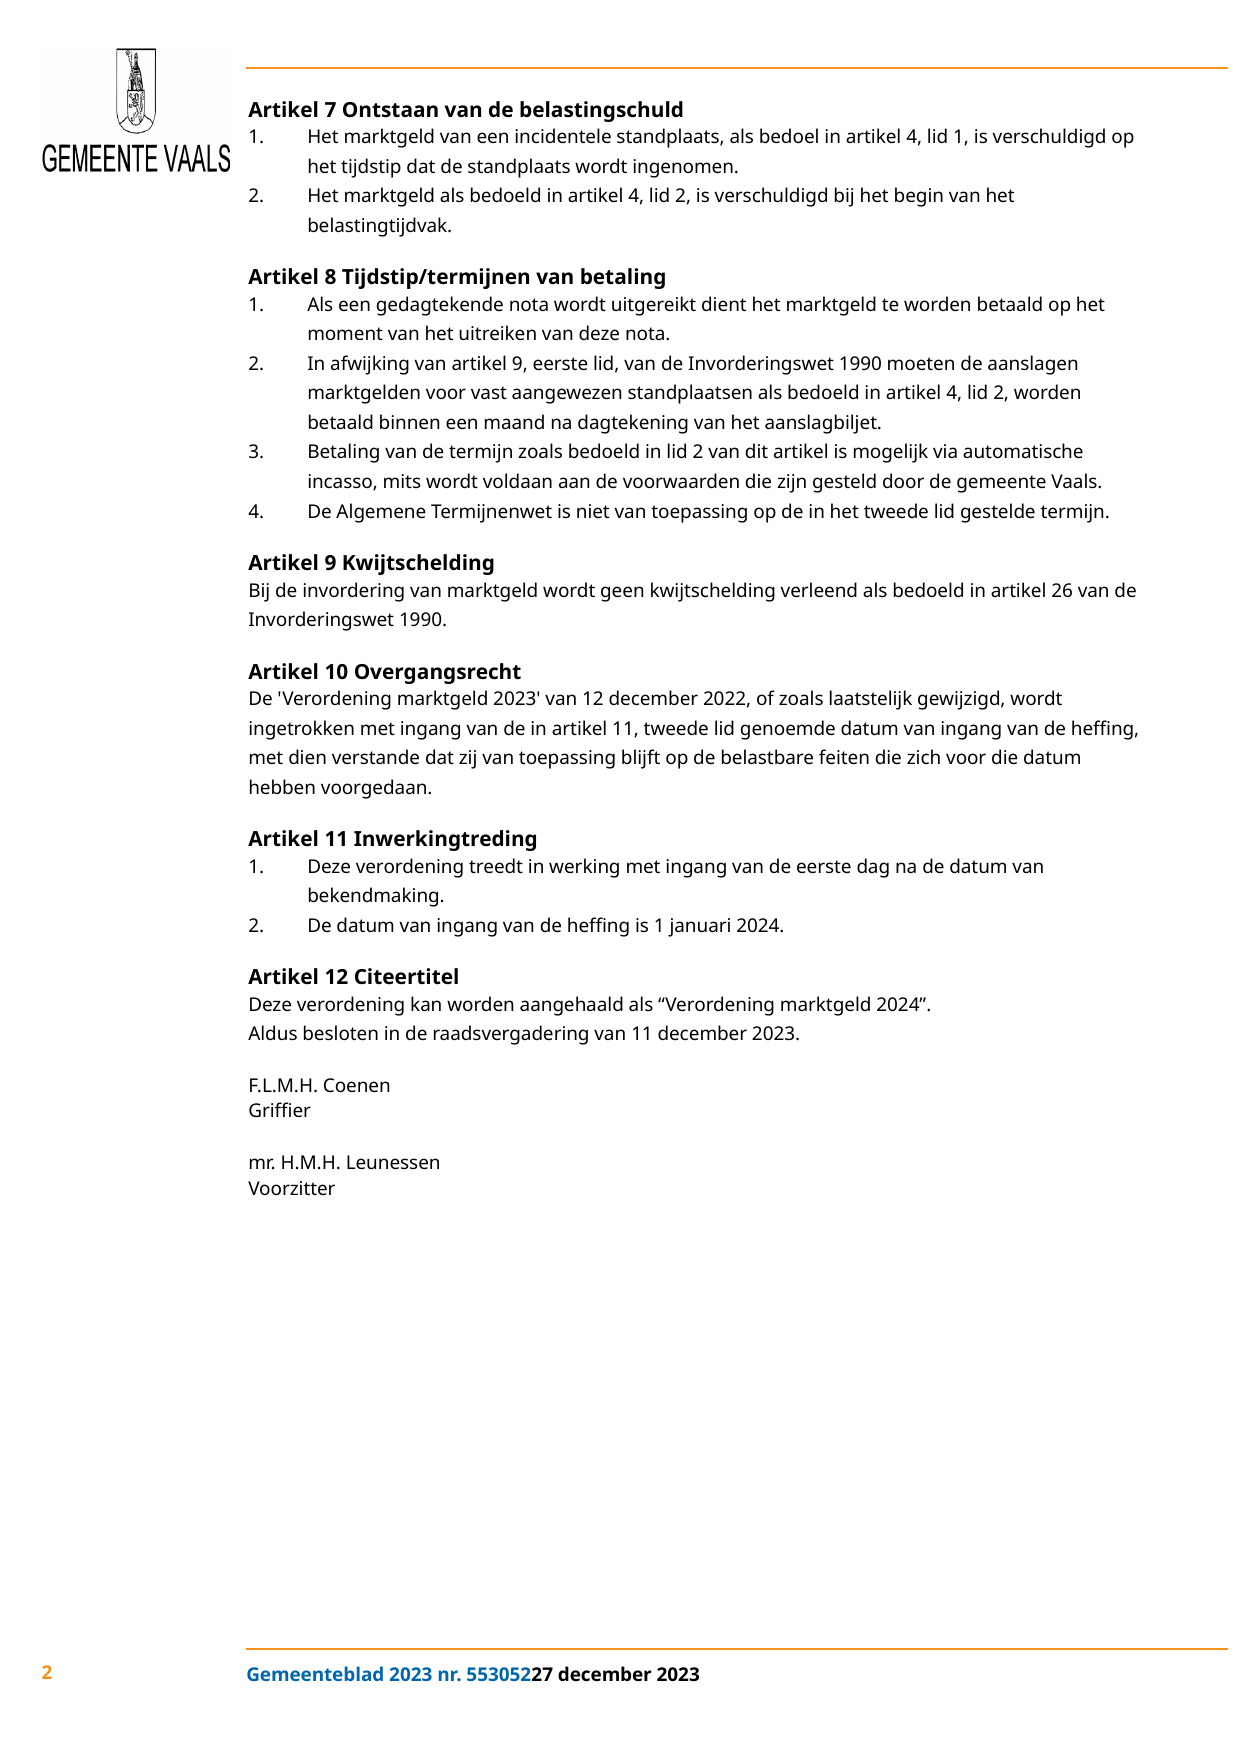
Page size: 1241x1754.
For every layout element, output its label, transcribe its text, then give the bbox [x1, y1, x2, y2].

text Voorzitter [248, 1175, 1152, 1201]
list De Algemene Termijnenwet is niet van toepassing op de in het tweede lid gestelde termijn. [248, 498, 1152, 524]
list Het marktgeld als bedoeld in artikel 4, lid 2, is verschuldigd bij het begin van het belastingtijdvak. [248, 182, 1152, 238]
text Artikel 7 Ontstaan van de belastingschuld [248, 95, 1152, 123]
list In afwijking van artikel 9, eerste lid, van de Invorderingswet 1990 moeten de aanslagen marktgelden voor vast aangewezen standplaatsen als bedoeld in artikel 4, lid 2, worden betaald binnen een maand na dagtekening van het aanslagbiljet. [248, 350, 1152, 435]
text Aldus besloten in de raadsvergadering van 11 december 2023. [248, 1020, 1152, 1046]
list Als een gedagtekende nota wordt uitgereikt dient het marktgeld te worden betaald op het moment van het uitreiken van deze nota. [248, 291, 1152, 346]
text Artikel 9 Kwijtschelding [248, 548, 1152, 577]
text Artikel 8 Tijdstip/termijnen van betaling [248, 262, 1152, 291]
list Het marktgeld van een incidentele standplaats, als bedoel in artikel 4, lid 1, is verschuldigd op het tijdstip dat de standplaats wordt ingenomen. [248, 123, 1152, 178]
list De datum van ingang van de heffing is 1 januari 2024. [248, 912, 1152, 938]
text Deze verordening kan worden aangehaald als “Verordening marktgeld 2024”. [248, 991, 1152, 1017]
list Deze verordening treedt in werking met ingang van de eerste dag na de datum van bekendmaking. [248, 853, 1152, 908]
text Bij de invordering van marktgeld wordt geen kwijtschelding verleend als bedoeld in artikel 26 van de Invorderingswet 1990. [248, 577, 1152, 632]
text mr. H.M.H. Leunessen [248, 1149, 1152, 1175]
text Artikel 12 Citeertitel [248, 962, 1152, 991]
text Artikel 11 Inwerkingtreding [248, 824, 1152, 853]
text F.L.M.H. Coenen [248, 1072, 1152, 1098]
list Betaling van de termijn zoals bedoeld in lid 2 van dit artikel is mogelijk via automatische incasso, mits wordt voldaan aan de voorwaarden die zijn gesteld door de gemeente Vaals. [248, 439, 1152, 494]
text Artikel 10 Overgangsrecht [248, 657, 1152, 685]
picture [41, 47, 231, 172]
text De 'Verordening marktgeld 2023' van 12 december 2022, of zoals laatstelijk gewijzigd, wordt ingetrokken met ingang van de in artikel 11, tweede lid genoemde datum van ingang van de heffing, met dien verstande dat zij van toepassing blijft op de belastbare feiten die zich voor die datum hebben voorgedaan. [248, 685, 1152, 800]
text Griffier [248, 1098, 1152, 1123]
